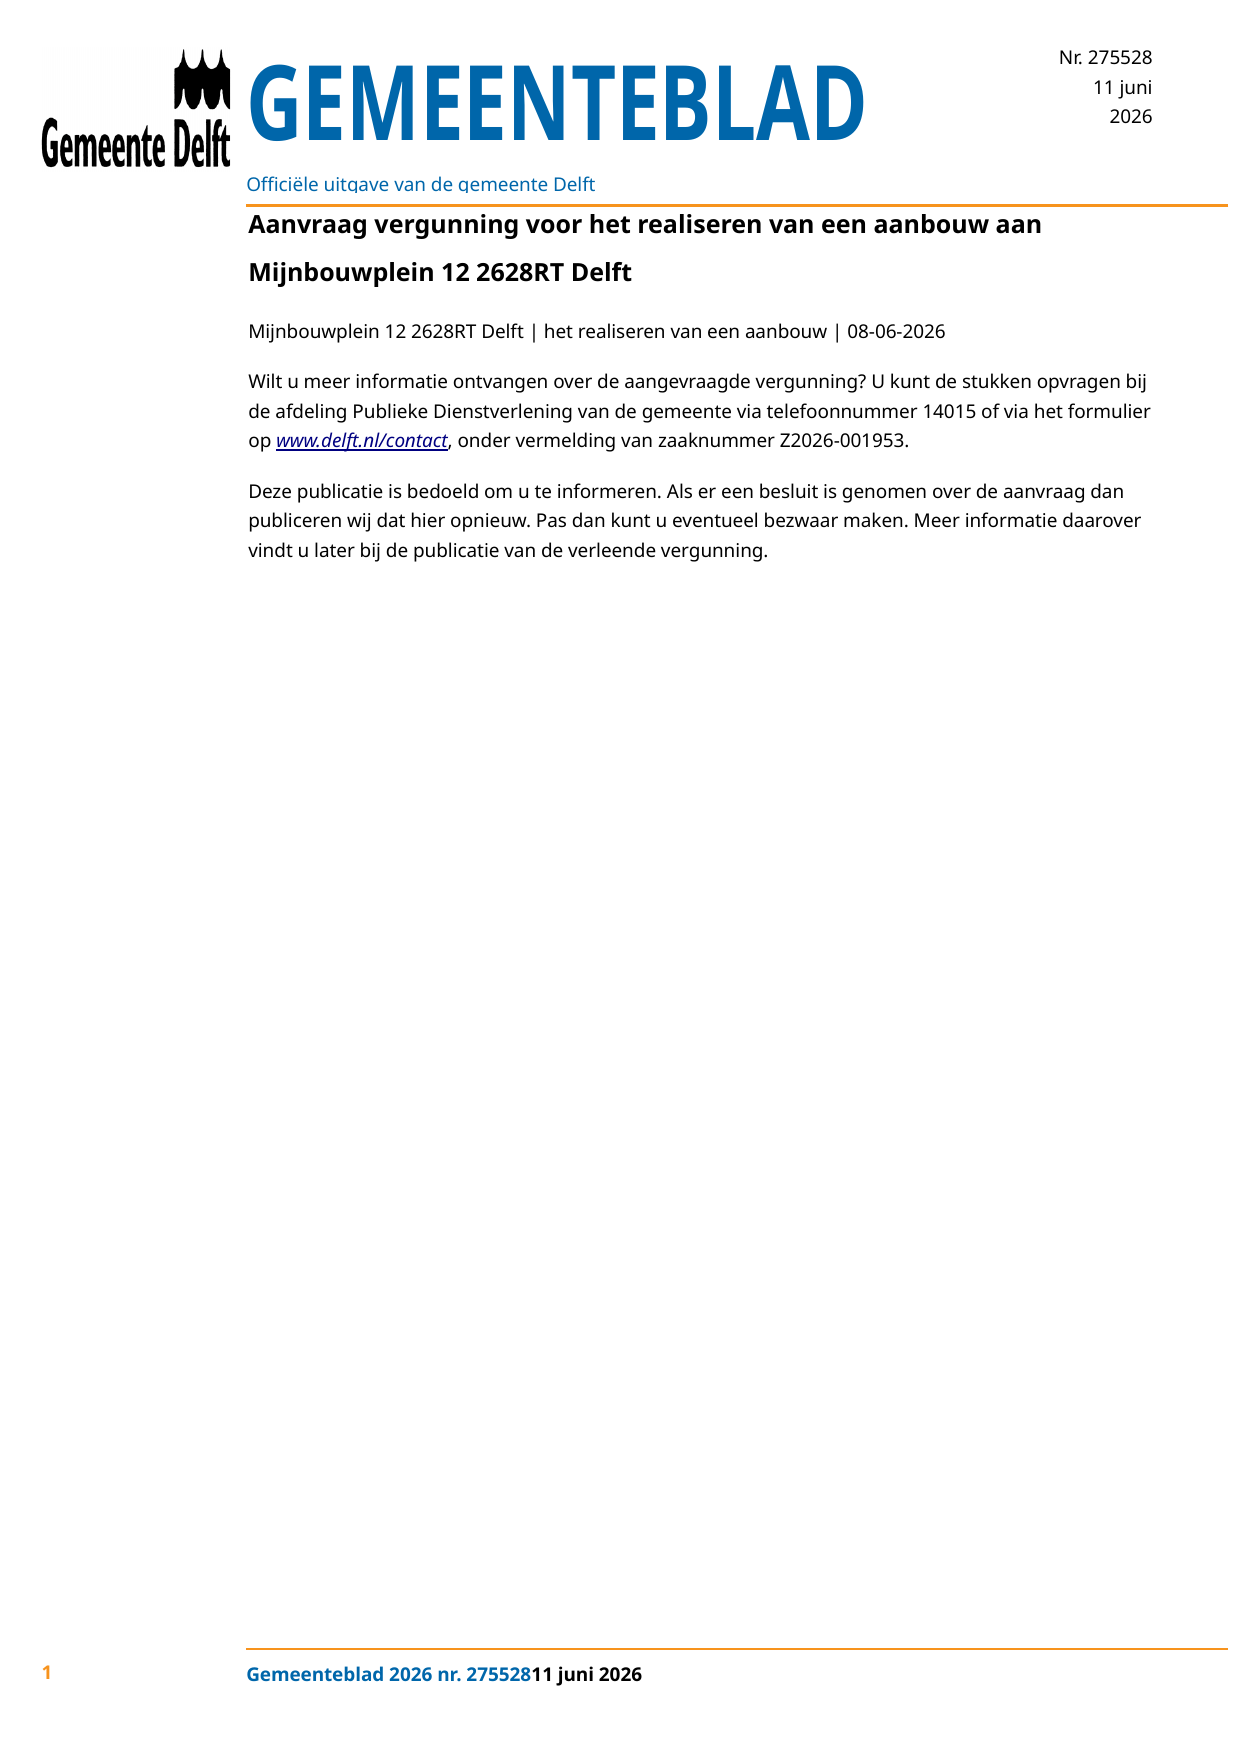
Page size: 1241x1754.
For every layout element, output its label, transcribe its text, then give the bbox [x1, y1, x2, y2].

picture [41, 47, 231, 172]
text Aanvraag vergunning voor het realiseren van een aanbouw aan Mijnbouwplein 12 2628RT Delft [248, 207, 1152, 288]
text Mijnbouwplein 12 2628RT Delft | het realiseren van een aanbouw | 08-06-2026 [248, 318, 1152, 344]
text Deze publicatie is bedoeld om u te informeren. Als er een besluit is genomen over de aanvraag dan publiceren wij dat hier opnieuw. Pas dan kunt u eventueel bezwaar maken. Meer informatie daarover vindt u later bij de publicatie van de verleende vergunning. [248, 478, 1152, 563]
text Wilt u meer informatie ontvangen over de aangevraagde vergunning? U kunt de stukken opvragen bij de afdeling Publieke Dienstverlening van de gemeente via telefoonnummer 14015 of via het formulier op www.delft.nl/contact, onder vermelding van zaaknummer Z2026-001953. [248, 368, 1152, 453]
